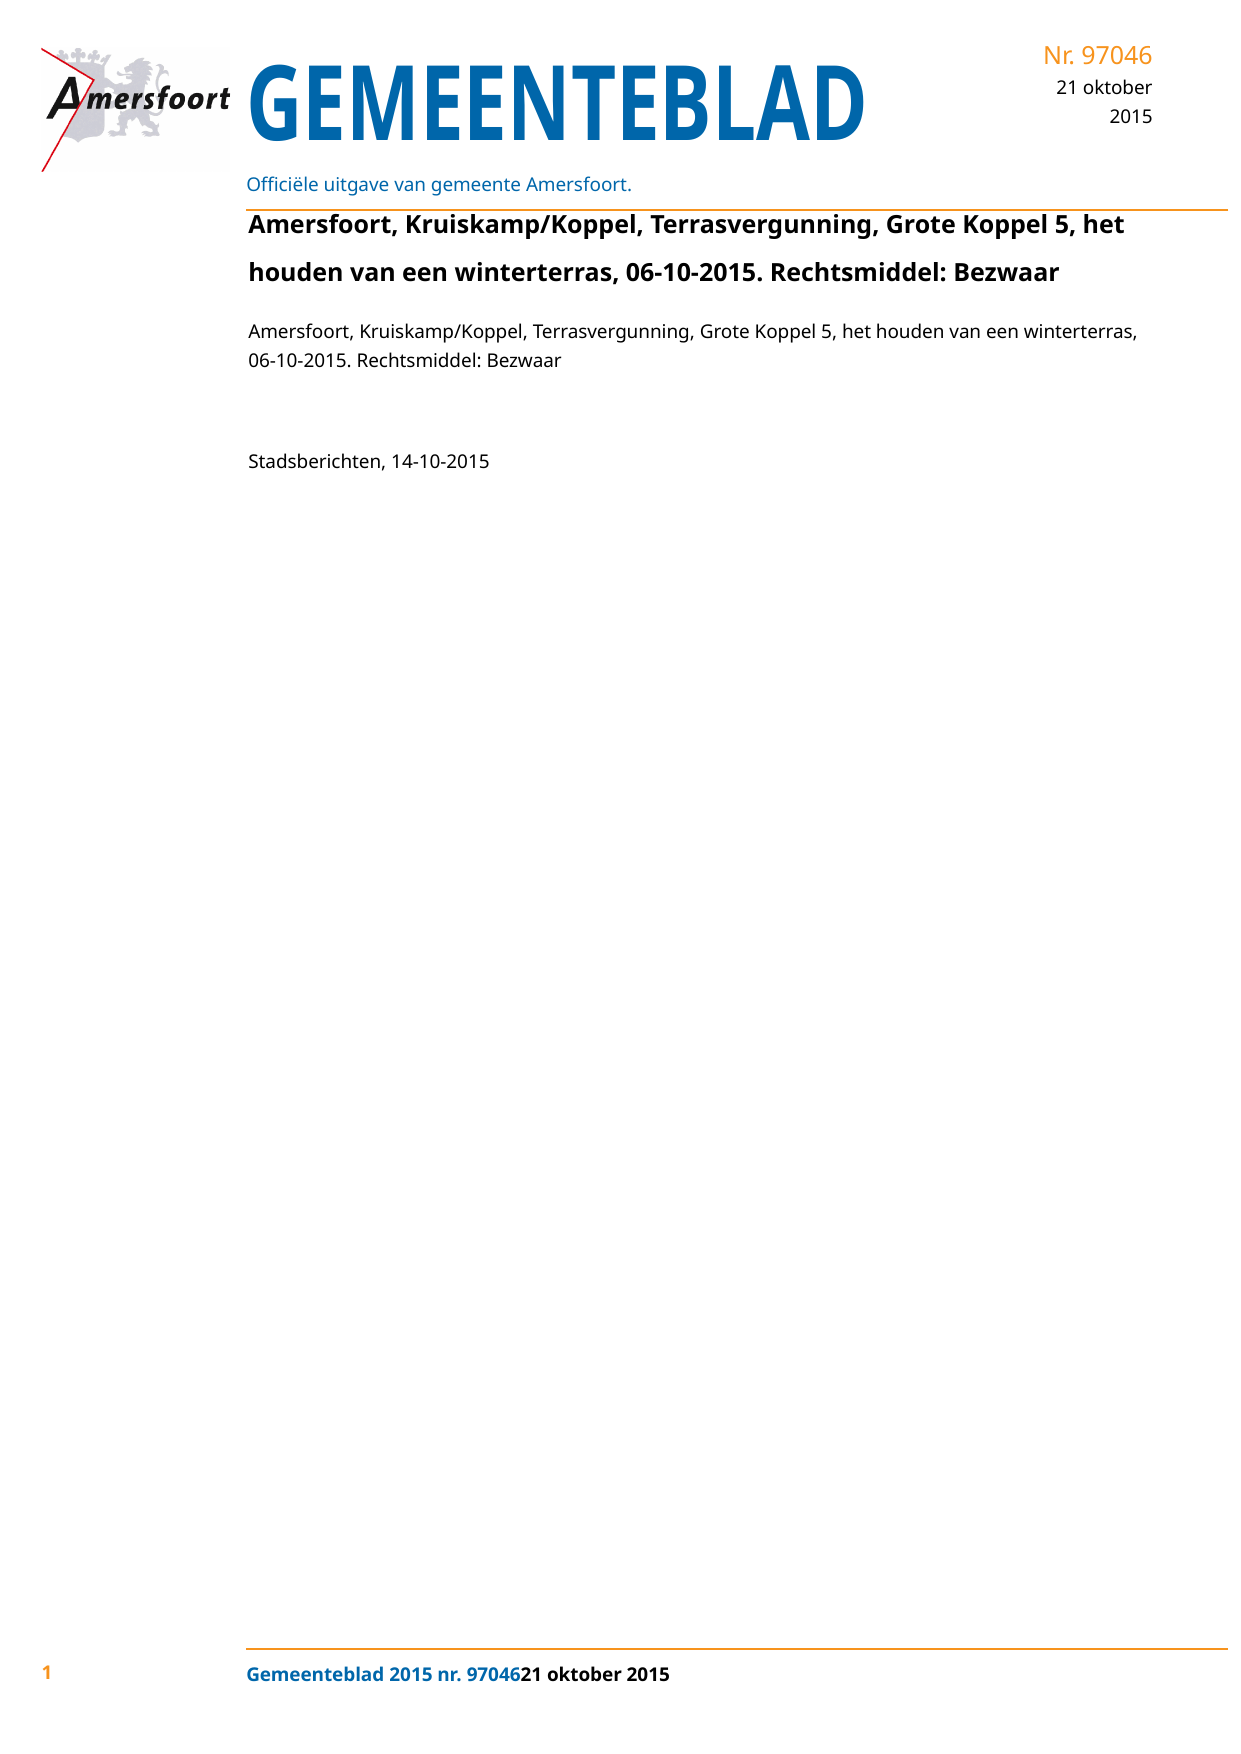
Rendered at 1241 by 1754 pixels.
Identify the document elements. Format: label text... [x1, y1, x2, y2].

text Stadsberichten, 14-10-2015 [248, 448, 1152, 474]
text Amersfoort, Kruiskamp/Koppel, Terrasvergunning, Grote Koppel 5, het houden van een winterterras, 06-10-2015. Rechtsmiddel: Bezwaar [248, 211, 1152, 288]
text Amersfoort, Kruiskamp/Koppel, Terrasvergunning, Grote Koppel 5, het houden van een winterterras, 06-10-2015. Rechtsmiddel: Bezwaar [248, 318, 1152, 373]
picture [41, 47, 231, 172]
